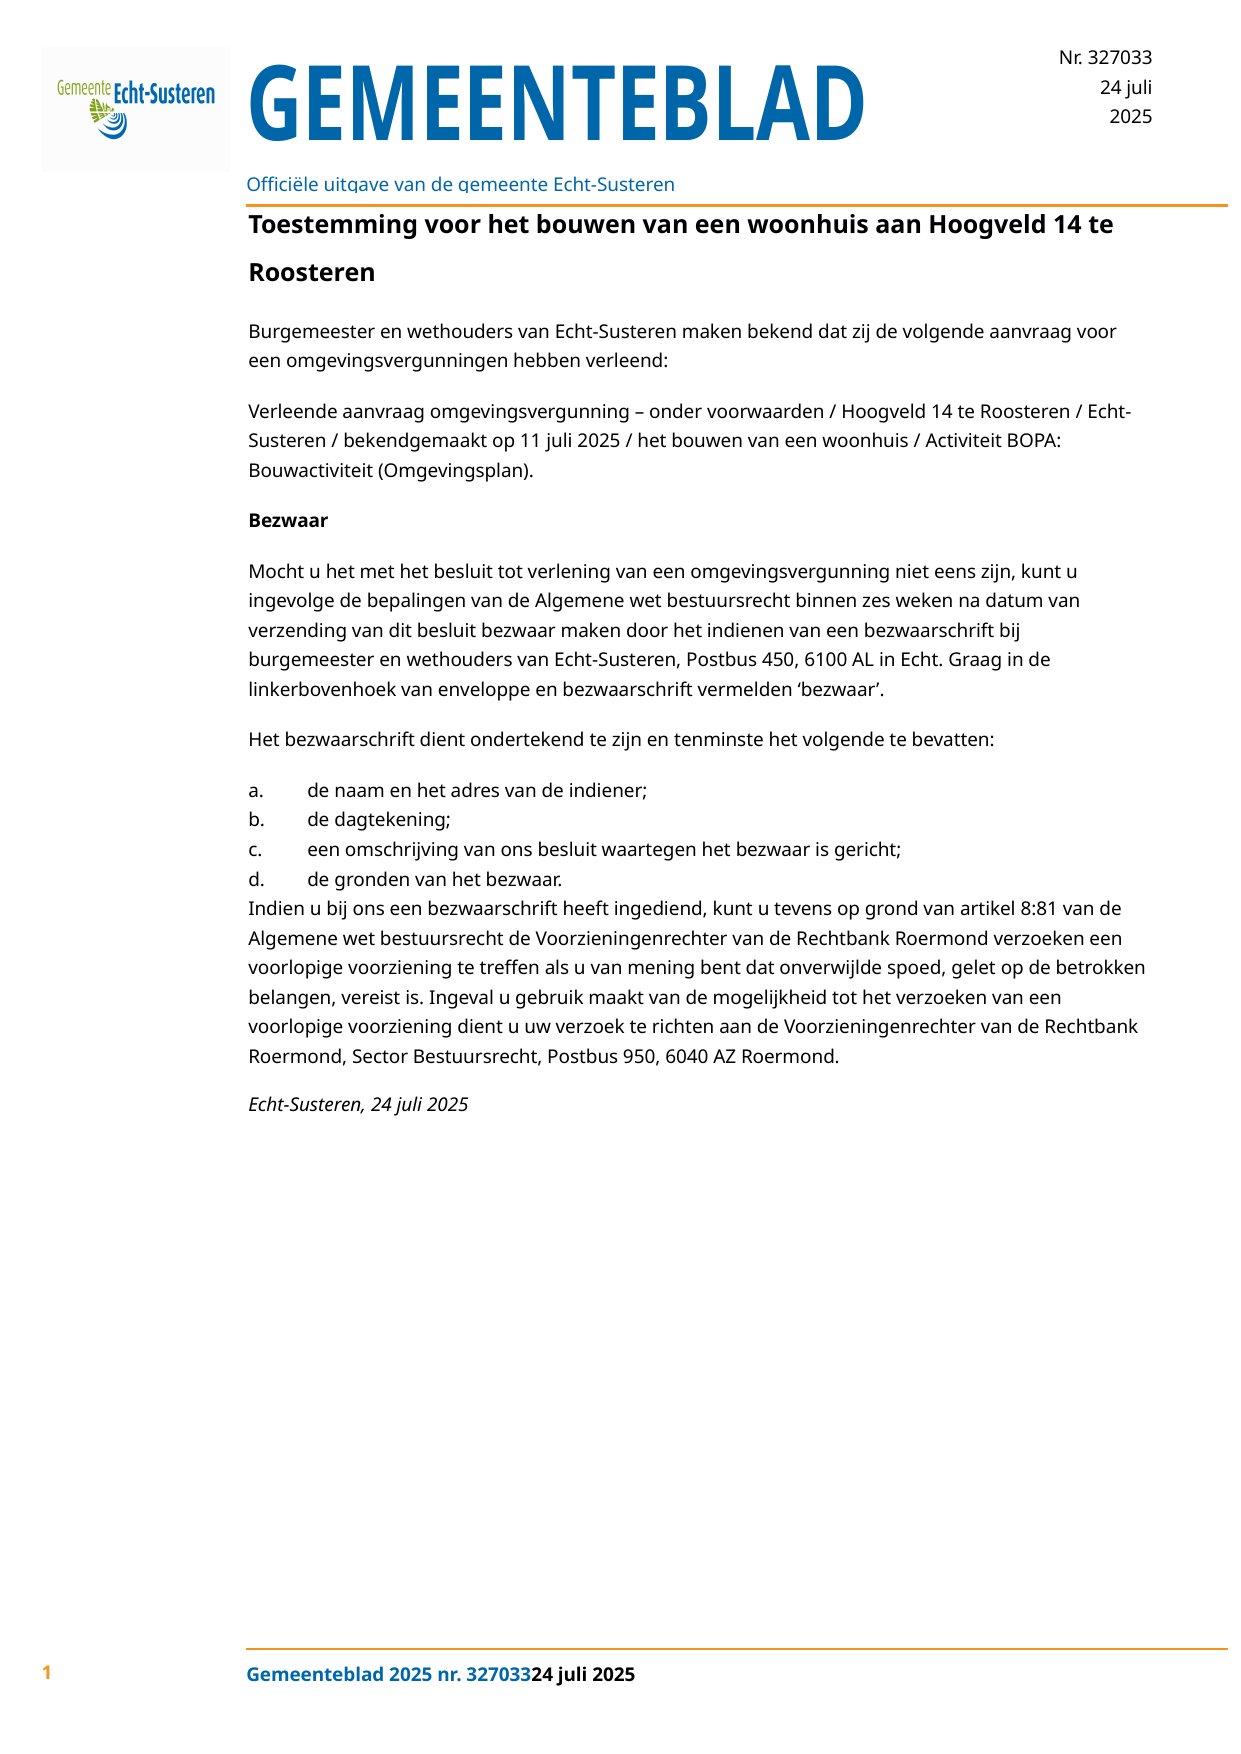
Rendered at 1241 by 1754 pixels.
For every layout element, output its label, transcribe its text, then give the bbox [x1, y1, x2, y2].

list de gronden van het bezwaar. [248, 866, 1152, 892]
picture [41, 47, 231, 172]
text Toestemming voor het bouwen van een woonhuis aan Hoogveld 14 te Roosteren [248, 207, 1152, 288]
text Bezwaar [248, 507, 1152, 533]
text Het bezwaarschrift dient ondertekend te zijn en tenminste het volgende te bevatten: [248, 727, 1152, 752]
list een omschrijving van ons besluit waartegen het bezwaar is gericht; [248, 836, 1152, 862]
text Mocht u het met het besluit tot verlening van een omgevingsvergunning niet eens zijn, kunt u ingevolge de bepalingen van de Algemene wet bestuursrecht binnen zes weken na datum van verzending van dit besluit bezwaar maken door het indienen van een bezwaarschrift bij burgemeester en wethouders van Echt-Susteren, Postbus 450, 6100 AL in Echt. Graag in de linkerbovenhoek van enveloppe en bezwaarschrift vermelden ‘bezwaar’. [248, 558, 1152, 702]
list de dagtekening; [248, 807, 1152, 832]
list de naam en het adres van de indiener; [248, 777, 1152, 803]
text Burgemeester en wethouders van Echt-Susteren maken bekend dat zij de volgende aanvraag voor een omgevingsvergunningen hebben verleend: [248, 318, 1152, 373]
text Verleende aanvraag omgevingsvergunning – onder voorwaarden / Hoogveld 14 te Roosteren / Echt-Susteren / bekendgemaakt op 11 juli 2025 / het bouwen van een woonhuis / Activiteit BOPA: Bouwactiviteit (Omgevingsplan). [248, 398, 1152, 483]
text Indien u bij ons een bezwaarschrift heeft ingediend, kunt u tevens op grond van artikel 8:81 van de Algemene wet bestuursrecht de Voorzieningenrechter van de Rechtbank Roermond verzoeken een voorlopige voorziening te treffen als u van mening bent dat onverwijlde spoed, gelet op de betrokken belangen, vereist is. Ingeval u gebruik maakt van de mogelijkheid tot het verzoeken van een voorlopige voorziening dient u uw verzoek te richten aan de Voorzieningenrechter van de Rechtbank Roermond, Sector Bestuursrecht, Postbus 950, 6040 AZ Roermond. [248, 895, 1152, 1069]
text Echt-Susteren, 24 juli 2025 [248, 1091, 1152, 1117]
